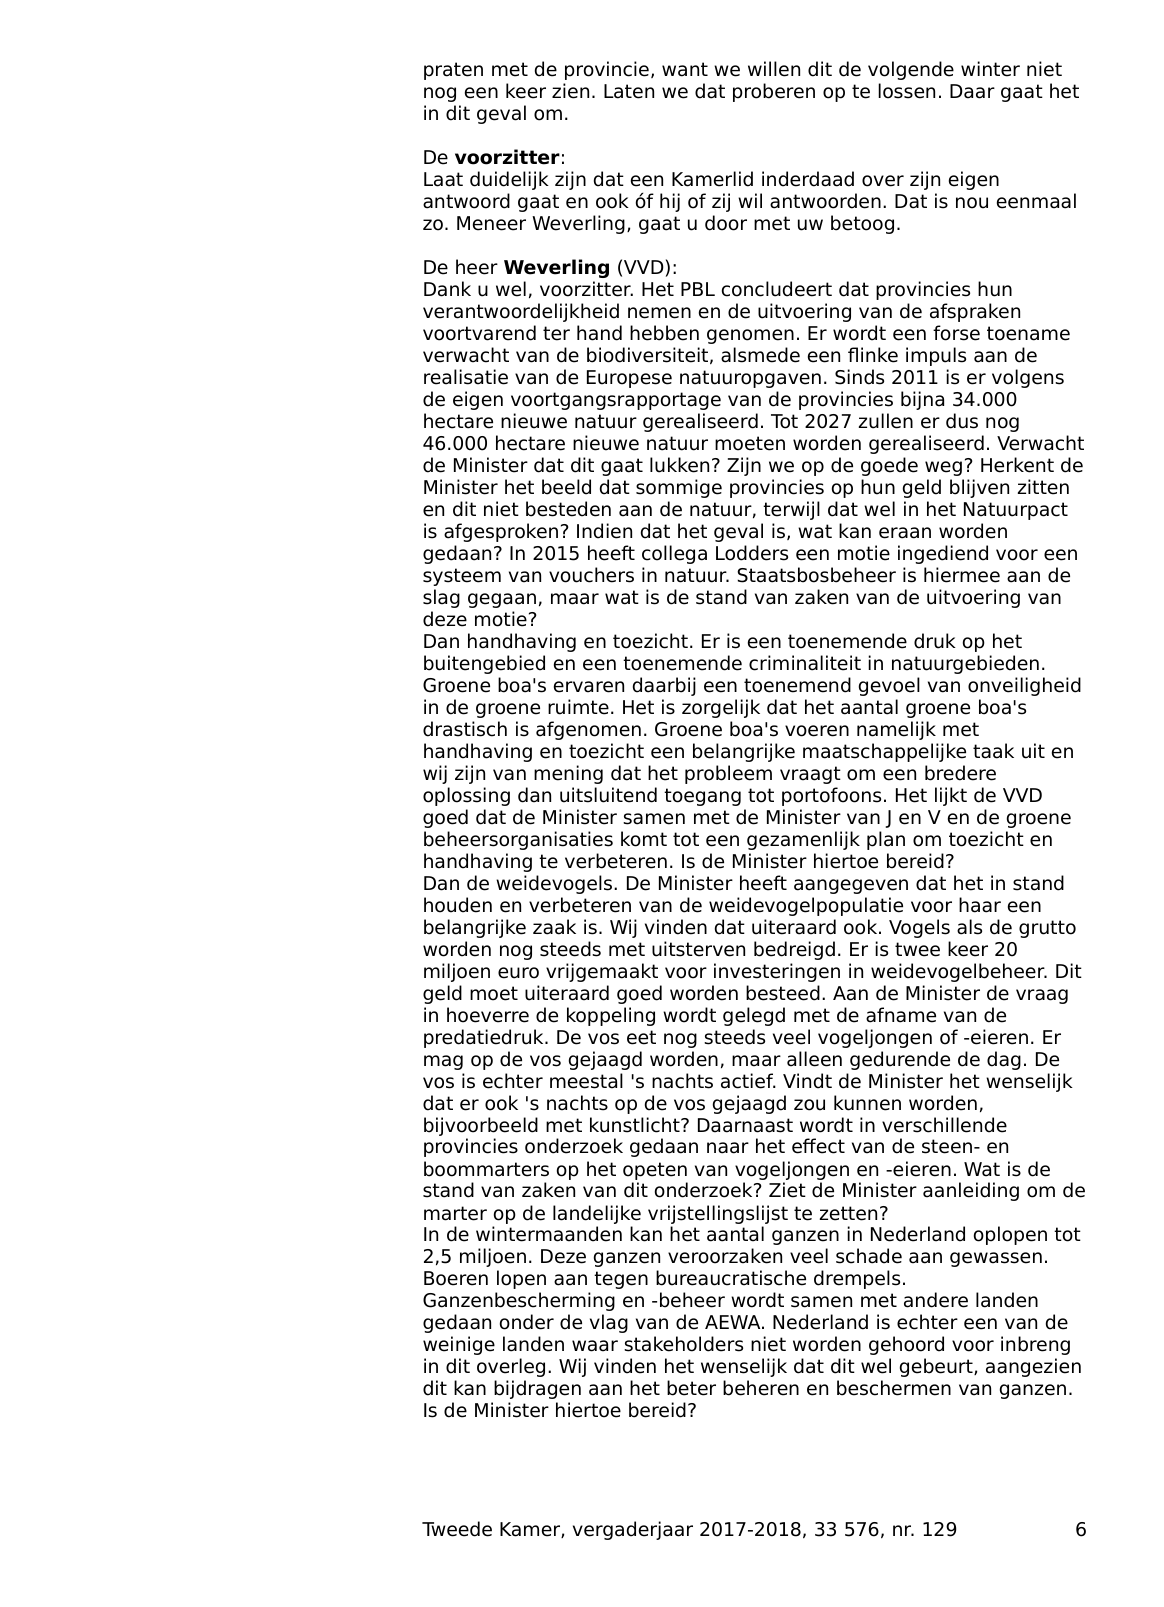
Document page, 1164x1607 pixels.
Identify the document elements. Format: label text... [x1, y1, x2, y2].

text De voorzitter: [422, 147, 1087, 169]
text Dank u wel, voorzitter. Het PBL concludeert dat provincies hun verantwoordelijkheid nemen en de uitvoering van de afspraken voortvarend ter hand hebben genomen. Er wordt een forse toename verwacht van de biodiversiteit, alsmede een flinke impuls aan de realisatie van de Europese natuuropgaven. Sinds 2011 is er volgens de eigen voortgangsrapportage van de provincies bijna 34.000 hectare nieuwe natuur gerealiseerd. Tot 2027 zullen er dus nog 46.000 hectare nieuwe natuur moeten worden gerealiseerd. Verwacht de Minister dat dit gaat lukken? Zijn we op de goede weg? Herkent de Minister het beeld dat sommige provincies op hun geld blijven zitten en dit niet besteden aan de natuur, terwijl dat wel in het Natuurpact is afgesproken? Indien dat het geval is, wat kan eraan worden gedaan? In 2015 heeft collega Lodders een motie ingediend voor een systeem van vouchers in natuur. Staatsbosbeheer is hiermee aan de slag gegaan, maar wat is de stand van zaken van de uitvoering van deze motie? [422, 279, 1087, 631]
text In de wintermaanden kan het aantal ganzen in Nederland oplopen tot 2,5 miljoen. Deze ganzen veroorzaken veel schade aan gewassen. Boeren lopen aan tegen bureaucratische drempels. Ganzenbescherming en -beheer wordt samen met andere landen gedaan onder de vlag van de AEWA. Nederland is echter een van de weinige landen waar stakeholders niet worden gehoord voor inbreng in dit overleg. Wij vinden het wenselijk dat dit wel gebeurt, aangezien dit kan bijdragen aan het beter beheren en beschermen van ganzen. Is de Minister hiertoe bereid? [422, 1224, 1087, 1422]
text De heer Weverling (VVD): [422, 257, 1087, 279]
text Dan de weidevogels. De Minister heeft aangegeven dat het in stand houden en verbeteren van de weidevogelpopulatie voor haar een belangrijke zaak is. Wij vinden dat uiteraard ook. Vogels als de grutto worden nog steeds met uitsterven bedreigd. Er is twee keer 20 miljoen euro vrijgemaakt voor investeringen in weidevogelbeheer. Dit geld moet uiteraard goed worden besteed. Aan de Minister de vraag in hoeverre de koppeling wordt gelegd met de afname van de predatiedruk. De vos eet nog steeds veel vogeljongen of -eieren. Er mag op de vos gejaagd worden, maar alleen gedurende de dag. De vos is echter meestal 's nachts actief. Vindt de Minister het wenselijk dat er ook 's nachts op de vos gejaagd zou kunnen worden, bijvoorbeeld met kunstlicht? Daarnaast wordt in verschillende provincies onderzoek gedaan naar het effect van de steen- en boommarters op het opeten van vogeljongen en -eieren. Wat is de stand van zaken van dit onderzoek? Ziet de Minister aanleiding om de marter op de landelijke vrijstellingslijst te zetten? [422, 873, 1087, 1224]
text Laat duidelijk zijn dat een Kamerlid inderdaad over zijn eigen antwoord gaat en ook óf hij of zij wil antwoorden. Dat is nou eenmaal zo. Meneer Weverling, gaat u door met uw betoog. [422, 169, 1087, 235]
text praten met de provincie, want we willen dit de volgende winter niet nog een keer zien. Laten we dat proberen op te lossen. Daar gaat het in dit geval om. [422, 59, 1087, 125]
text Dan handhaving en toezicht. Er is een toenemende druk op het buitengebied en een toenemende criminaliteit in natuurgebieden. Groene boa's ervaren daarbij een toenemend gevoel van onveiligheid in de groene ruimte. Het is zorgelijk dat het aantal groene boa's drastisch is afgenomen. Groene boa's voeren namelijk met handhaving en toezicht een belangrijke maatschappelijke taak uit en wij zijn van mening dat het probleem vraagt om een bredere oplossing dan uitsluitend toegang tot portofoons. Het lijkt de VVD goed dat de Minister samen met de Minister van J en V en de groene beheersorganisaties komt tot een gezamenlijk plan om toezicht en handhaving te verbeteren. Is de Minister hiertoe bereid? [422, 631, 1087, 873]
